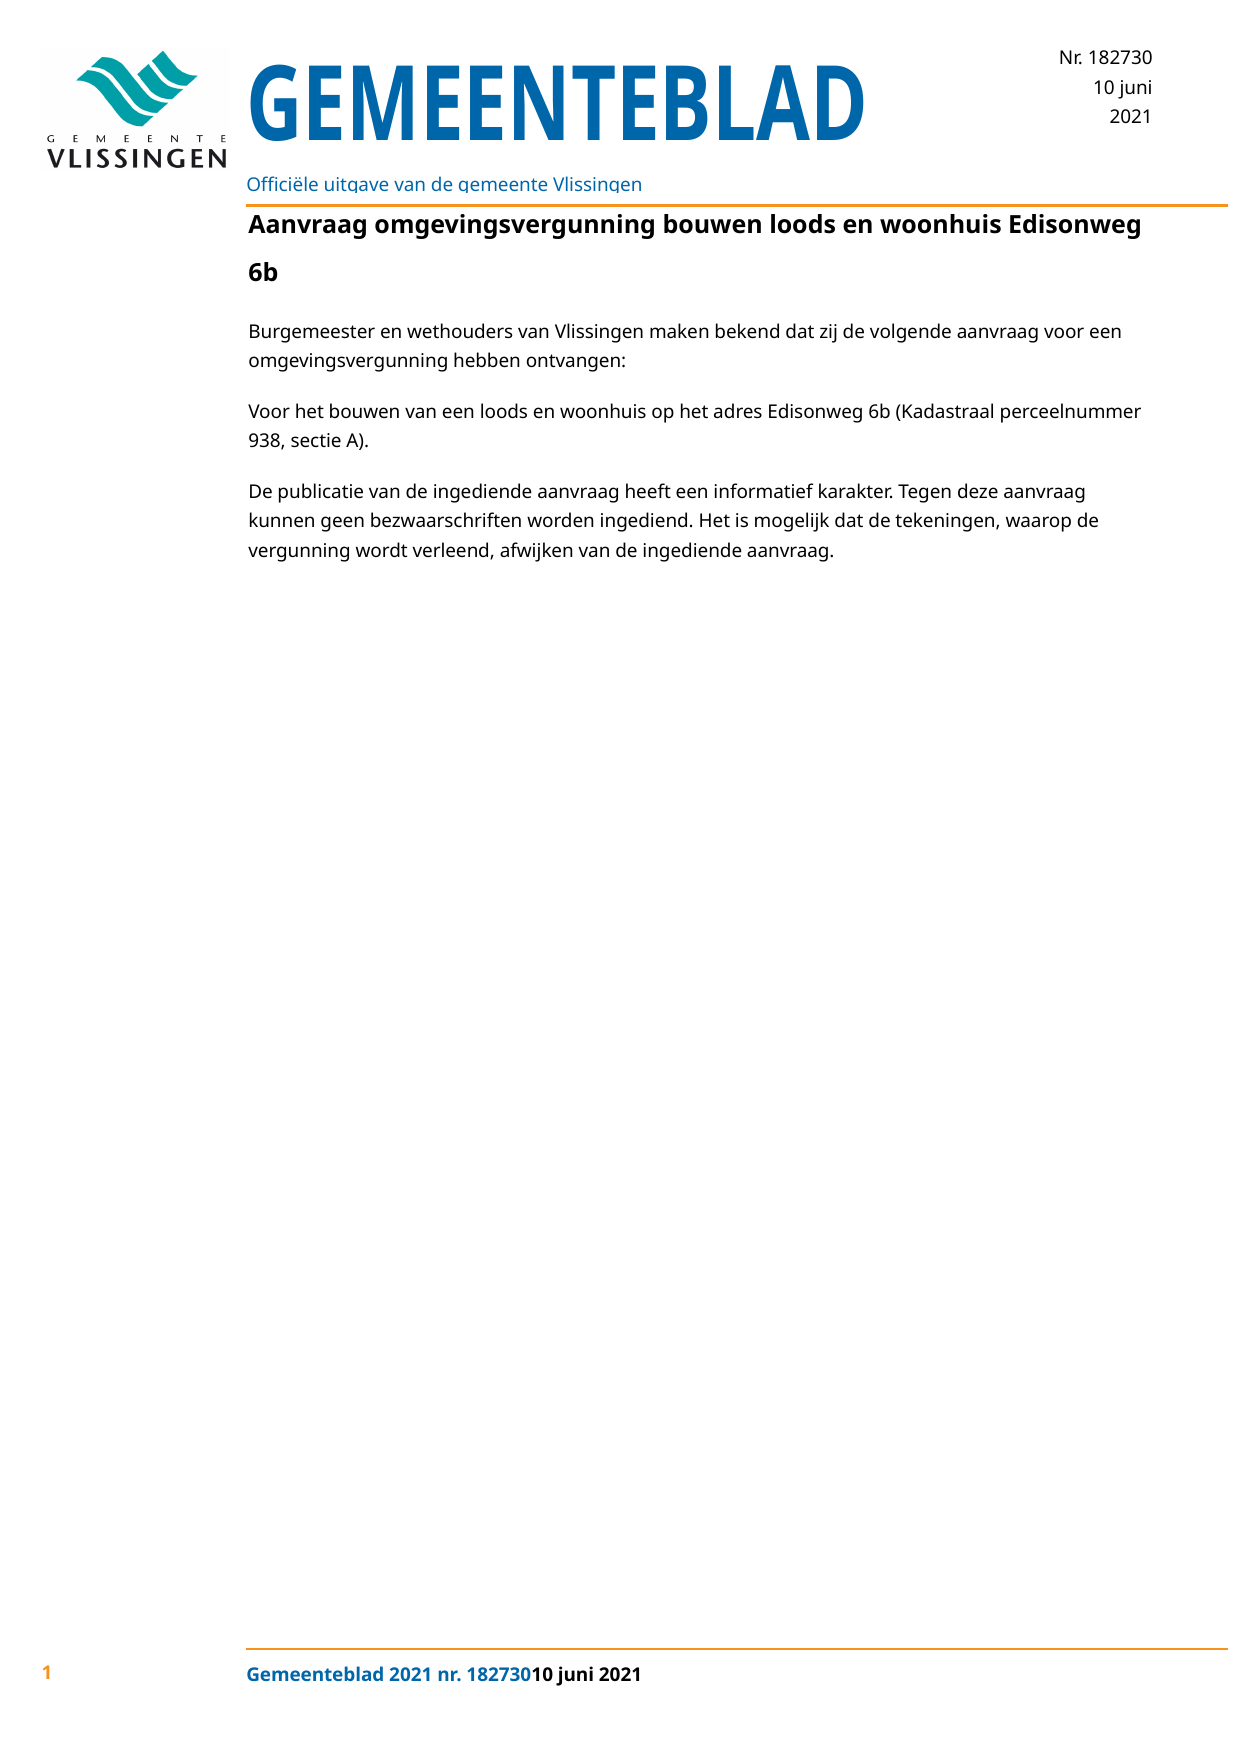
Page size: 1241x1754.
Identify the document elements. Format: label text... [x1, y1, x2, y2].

picture [41, 47, 231, 172]
text Burgemeester en wethouders van Vlissingen maken bekend dat zij de volgende aanvraag voor een omgevingsvergunning hebben ontvangen: [248, 318, 1152, 373]
text Aanvraag omgevingsvergunning bouwen loods en woonhuis Edisonweg 6b [248, 207, 1152, 288]
text Voor het bouwen van een loods en woonhuis op het adres Edisonweg 6b (Kadastraal perceelnummer 938, sectie A). [248, 398, 1152, 453]
text De publicatie van de ingediende aanvraag heeft een informatief karakter. Tegen deze aanvraag kunnen geen bezwaarschriften worden ingediend. Het is mogelijk dat de tekeningen, waarop de vergunning wordt verleend, afwijken van de ingediende aanvraag. [248, 478, 1152, 563]
